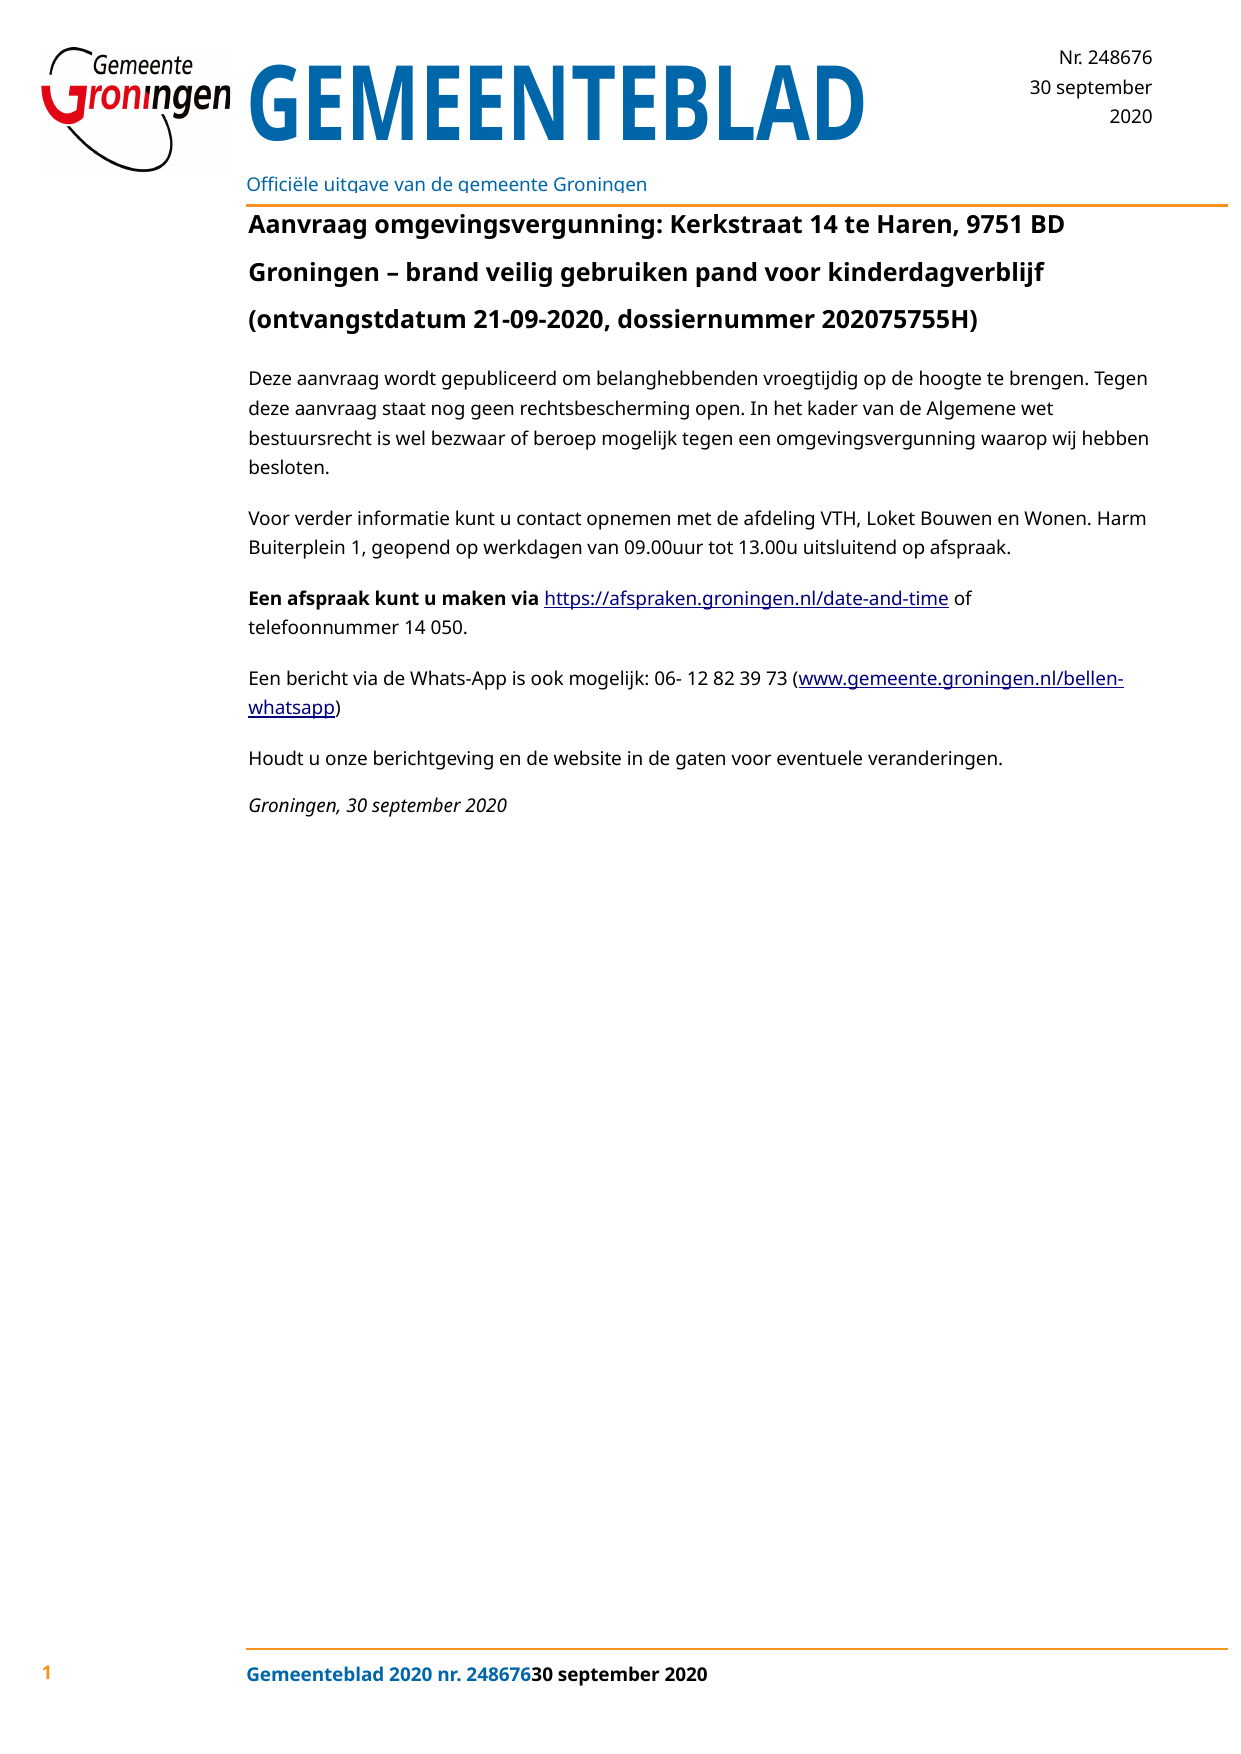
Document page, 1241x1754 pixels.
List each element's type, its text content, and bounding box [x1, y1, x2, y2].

text Voor verder informatie kunt u contact opnemen met de afdeling VTH, Loket Bouwen en Wonen. Harm Buiterplein 1, geopend op werkdagen van 09.00uur tot 13.00u uitsluitend op afspraak. [248, 505, 1152, 560]
text Een afspraak kunt u maken via https://afspraken.groningen.nl/date-and-time of telefoonnummer 14 050. [248, 585, 1152, 640]
text Aanvraag omgevingsvergunning: Kerkstraat 14 te Haren, 9751 BD Groningen – brand veilig gebruiken pand voor kinderdagverblijf (ontvangstdatum 21-09-2020, dossiernummer 202075755H) [248, 207, 1152, 336]
text Houdt u onze berichtgeving en de website in de gaten voor eventuele veranderingen. [248, 745, 1152, 770]
text Deze aanvraag wordt gepubliceerd om belanghebbenden vroegtijdig op de hoogte te brengen. Tegen deze aanvraag staat nog geen rechtsbescherming open. In het kader van de Algemene wet bestuursrecht is wel bezwaar of beroep mogelijk tegen een omgevingsvergunning waarop wij hebben besloten. [248, 366, 1152, 480]
picture [41, 47, 231, 172]
text Een bericht via de Whats-App is ook mogelijk: 06- 12 82 39 73 (www.gemeente.groningen.nl/bellen-whatsapp) [248, 665, 1152, 720]
text Groningen, 30 september 2020 [248, 792, 1152, 818]
